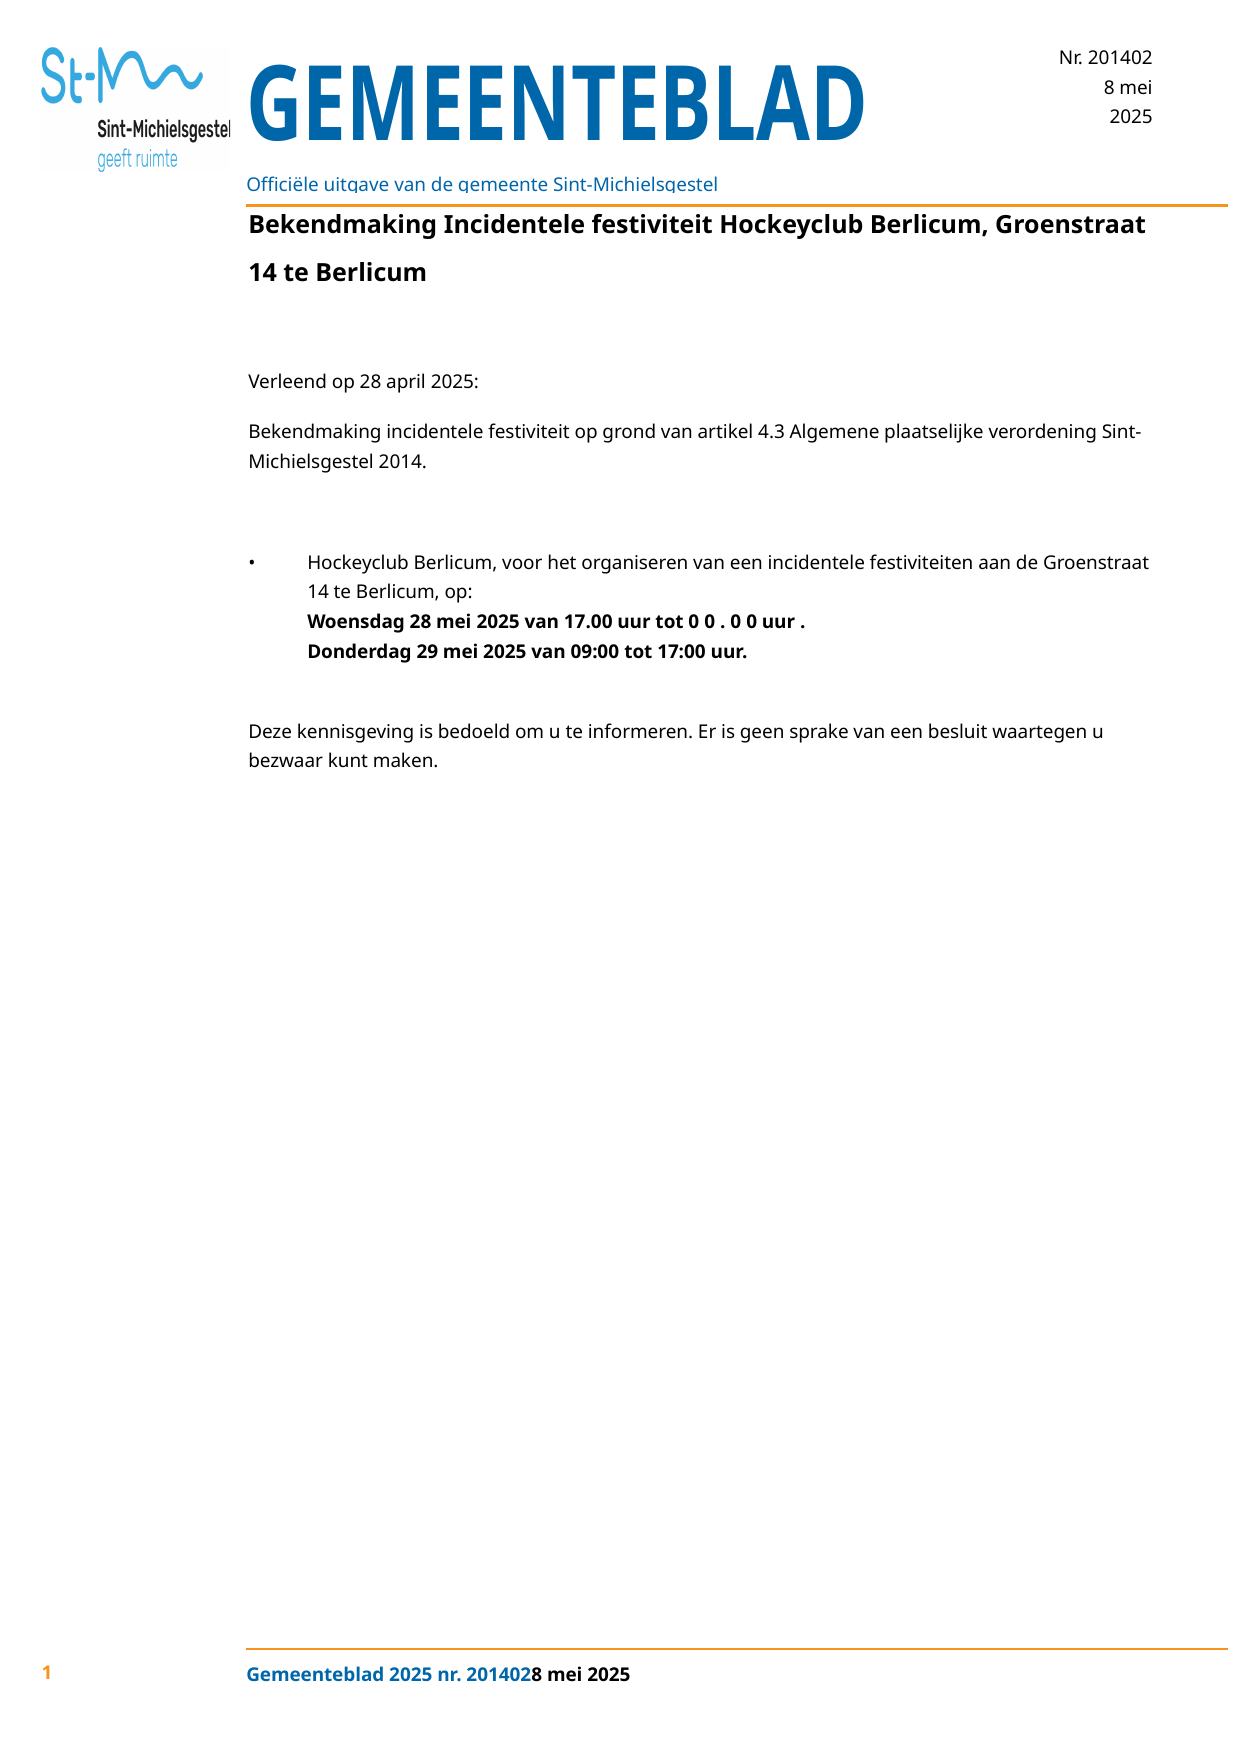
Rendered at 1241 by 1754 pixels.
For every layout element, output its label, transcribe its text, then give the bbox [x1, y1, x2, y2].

list Donderdag 29 mei 2025 van 09:00 tot 17:00 uur. [248, 638, 1152, 664]
text Verleend op 28 april 2025: [248, 368, 1152, 394]
list Hockeyclub Berlicum, voor het organiseren van een incidentele festiviteiten aan de Groenstraat 14 te Berlicum, op: [248, 549, 1152, 604]
text Deze kennisgeving is bedoeld om u te informeren. Er is geen sprake van een besluit waartegen u bezwaar kunt maken. [248, 718, 1152, 773]
list Woensdag 28 mei 2025 van 17.00 uur tot 0 0 . 0 0 uur . [248, 608, 1152, 634]
picture [41, 47, 231, 172]
text Bekendmaking incidentele festiviteit op grond van artikel 4.3 Algemene plaatselijke verordening Sint-Michielsgestel 2014. [248, 419, 1152, 474]
text Bekendmaking Incidentele festiviteit Hockeyclub Berlicum, Groenstraat 14 te Berlicum [248, 207, 1152, 288]
